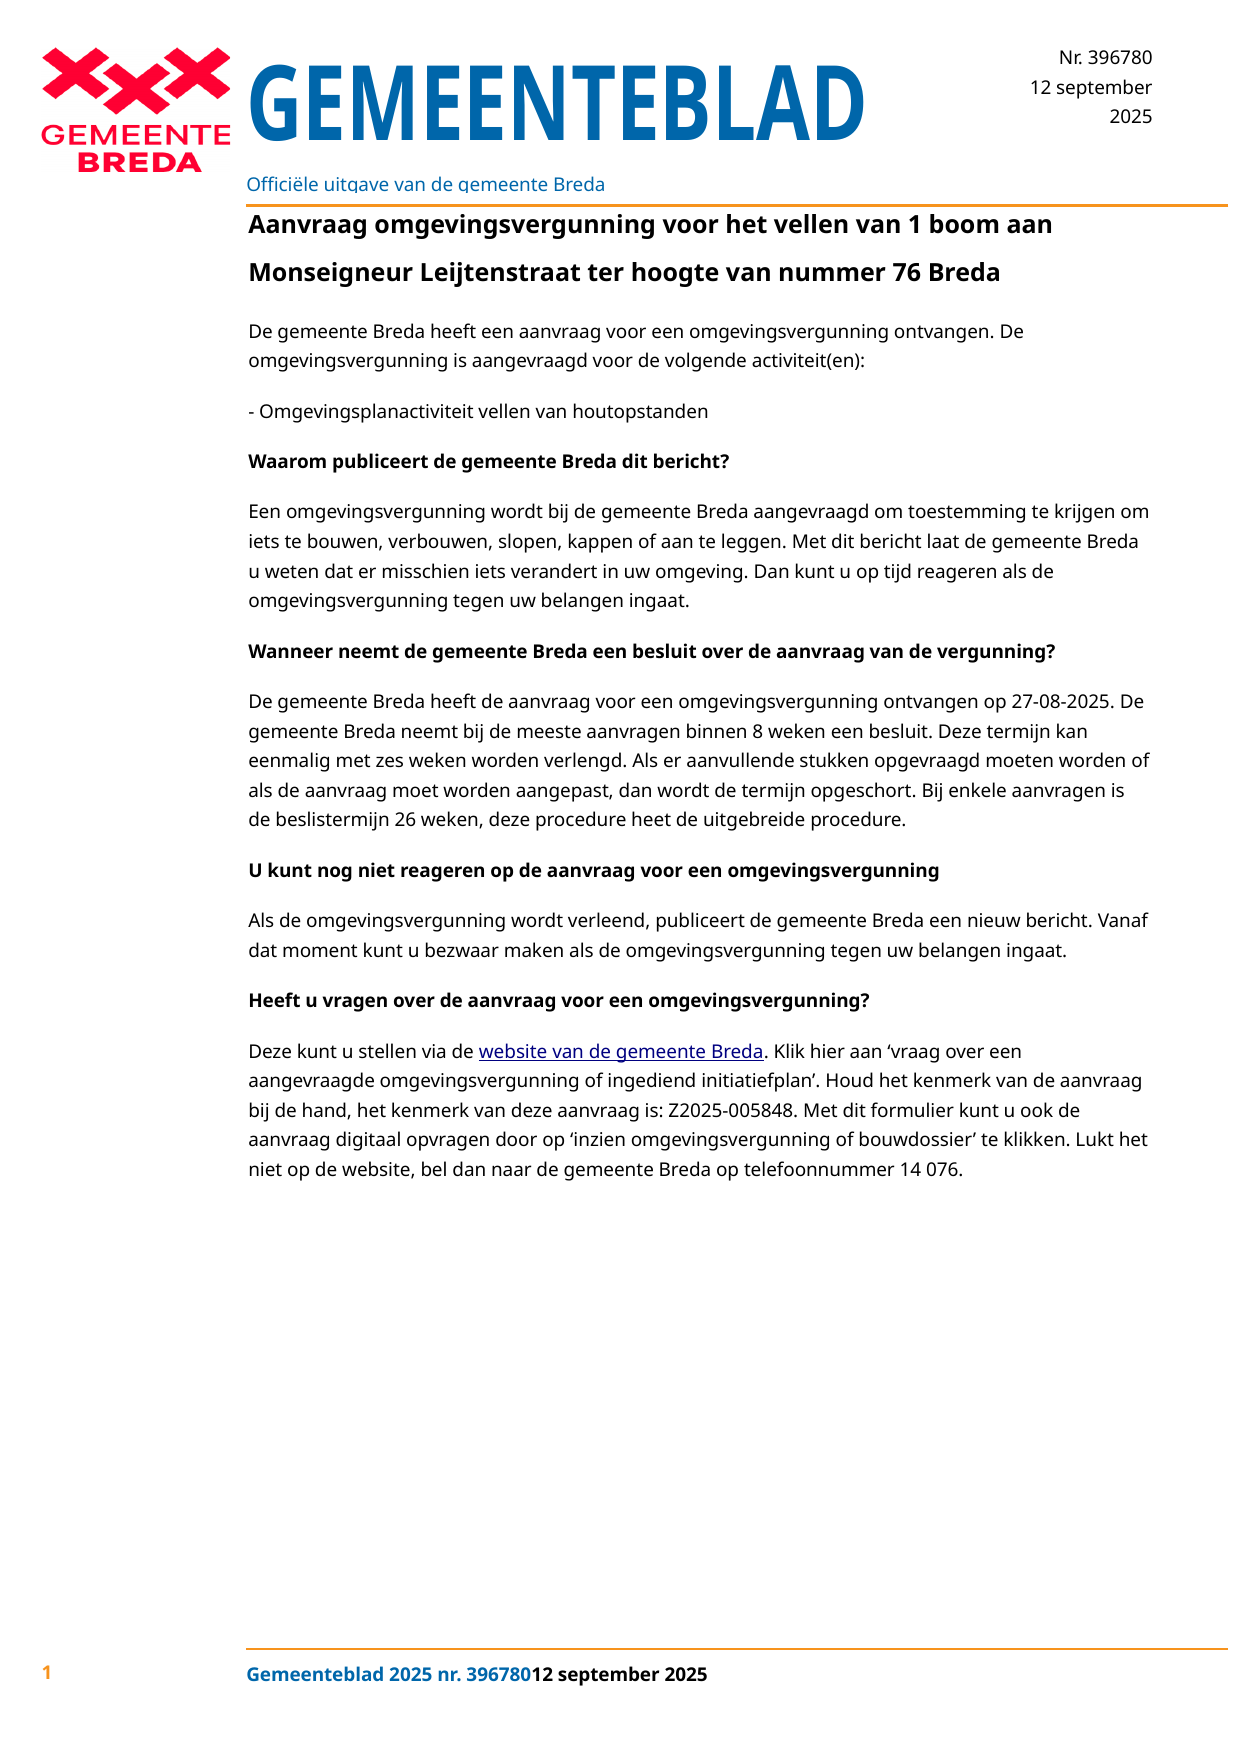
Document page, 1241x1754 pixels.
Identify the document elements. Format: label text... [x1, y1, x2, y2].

text Waarom publiceert de gemeente Breda dit bericht? [248, 448, 1152, 474]
text Wanneer neemt de gemeente Breda een besluit over de aanvraag van de vergunning? [248, 638, 1152, 664]
text Als de omgevingsvergunning wordt verleend, publiceert de gemeente Breda een nieuw bericht. Vanaf dat moment kunt u bezwaar maken als de omgevingsvergunning tegen uw belangen ingaat. [248, 907, 1152, 963]
text De gemeente Breda heeft de aanvraag voor een omgevingsvergunning ontvangen op 27-08-2025. De gemeente Breda neemt bij de meeste aanvragen binnen 8 weken een besluit. Deze termijn kan eenmalig met zes weken worden verlengd. Als er aanvullende stukken opgevraagd moeten worden of als de aanvraag moet worden aangepast, dan wordt de termijn opgeschort. Bij enkele aanvragen is de beslistermijn 26 weken, deze procedure heet de uitgebreide procedure. [248, 688, 1152, 832]
picture [41, 47, 231, 172]
text U kunt nog niet reageren op de aanvraag voor een omgevingsvergunning [248, 857, 1152, 883]
text Deze kunt u stellen via de website van de gemeente Breda. Klik hier aan ‘vraag over een aangevraagde omgevingsvergunning of ingediend initiatiefplan’. Houd het kenmerk van de aanvraag bij de hand, het kenmerk van deze aanvraag is: Z2025-005848. Met dit formulier kunt u ook de aanvraag digitaal opvragen door op ‘inzien omgevingsvergunning of bouwdossier’ te klikken. Lukt het niet op de website, bel dan naar de gemeente Breda op telefoonnummer 14 076. [248, 1038, 1152, 1182]
text Een omgevingsvergunning wordt bij de gemeente Breda aangevraagd om toestemming te krijgen om iets te bouwen, verbouwen, slopen, kappen of aan te leggen. Met dit bericht laat de gemeente Breda u weten dat er misschien iets verandert in uw omgeving. Dan kunt u op tijd reageren als de omgevingsvergunning tegen uw belangen ingaat. [248, 499, 1152, 613]
text De gemeente Breda heeft een aanvraag voor een omgevingsvergunning ontvangen. De omgevingsvergunning is aangevraagd voor de volgende activiteit(en): [248, 318, 1152, 373]
text Aanvraag omgevingsvergunning voor het vellen van 1 boom aan Monseigneur Leijtenstraat ter hoogte van nummer 76 Breda [248, 207, 1152, 288]
text Heeft u vragen over de aanvraag voor een omgevingsvergunning? [248, 987, 1152, 1013]
text - Omgevingsplanactiviteit vellen van houtopstanden [248, 398, 1152, 424]
